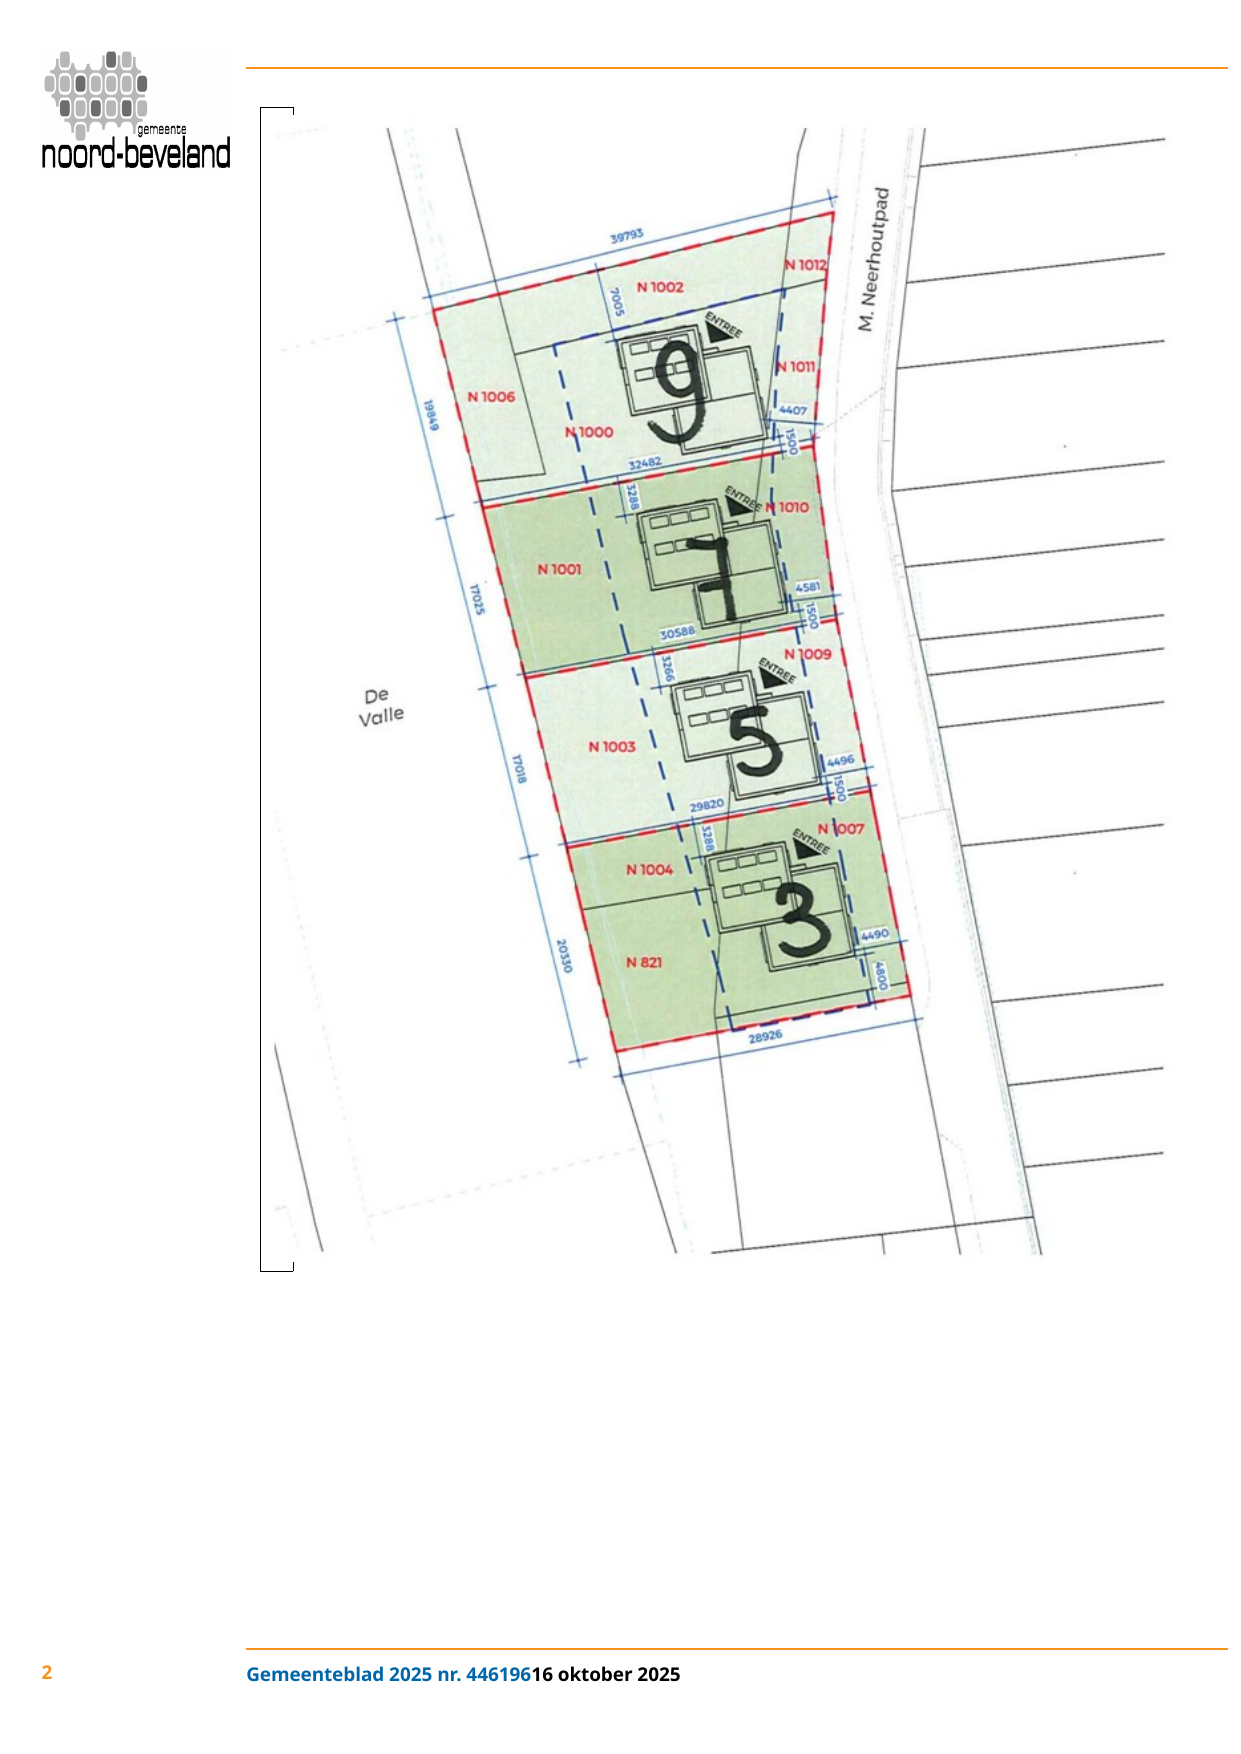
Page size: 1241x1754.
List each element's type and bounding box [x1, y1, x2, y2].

picture [268, 115, 1173, 1262]
picture [41, 47, 231, 172]
